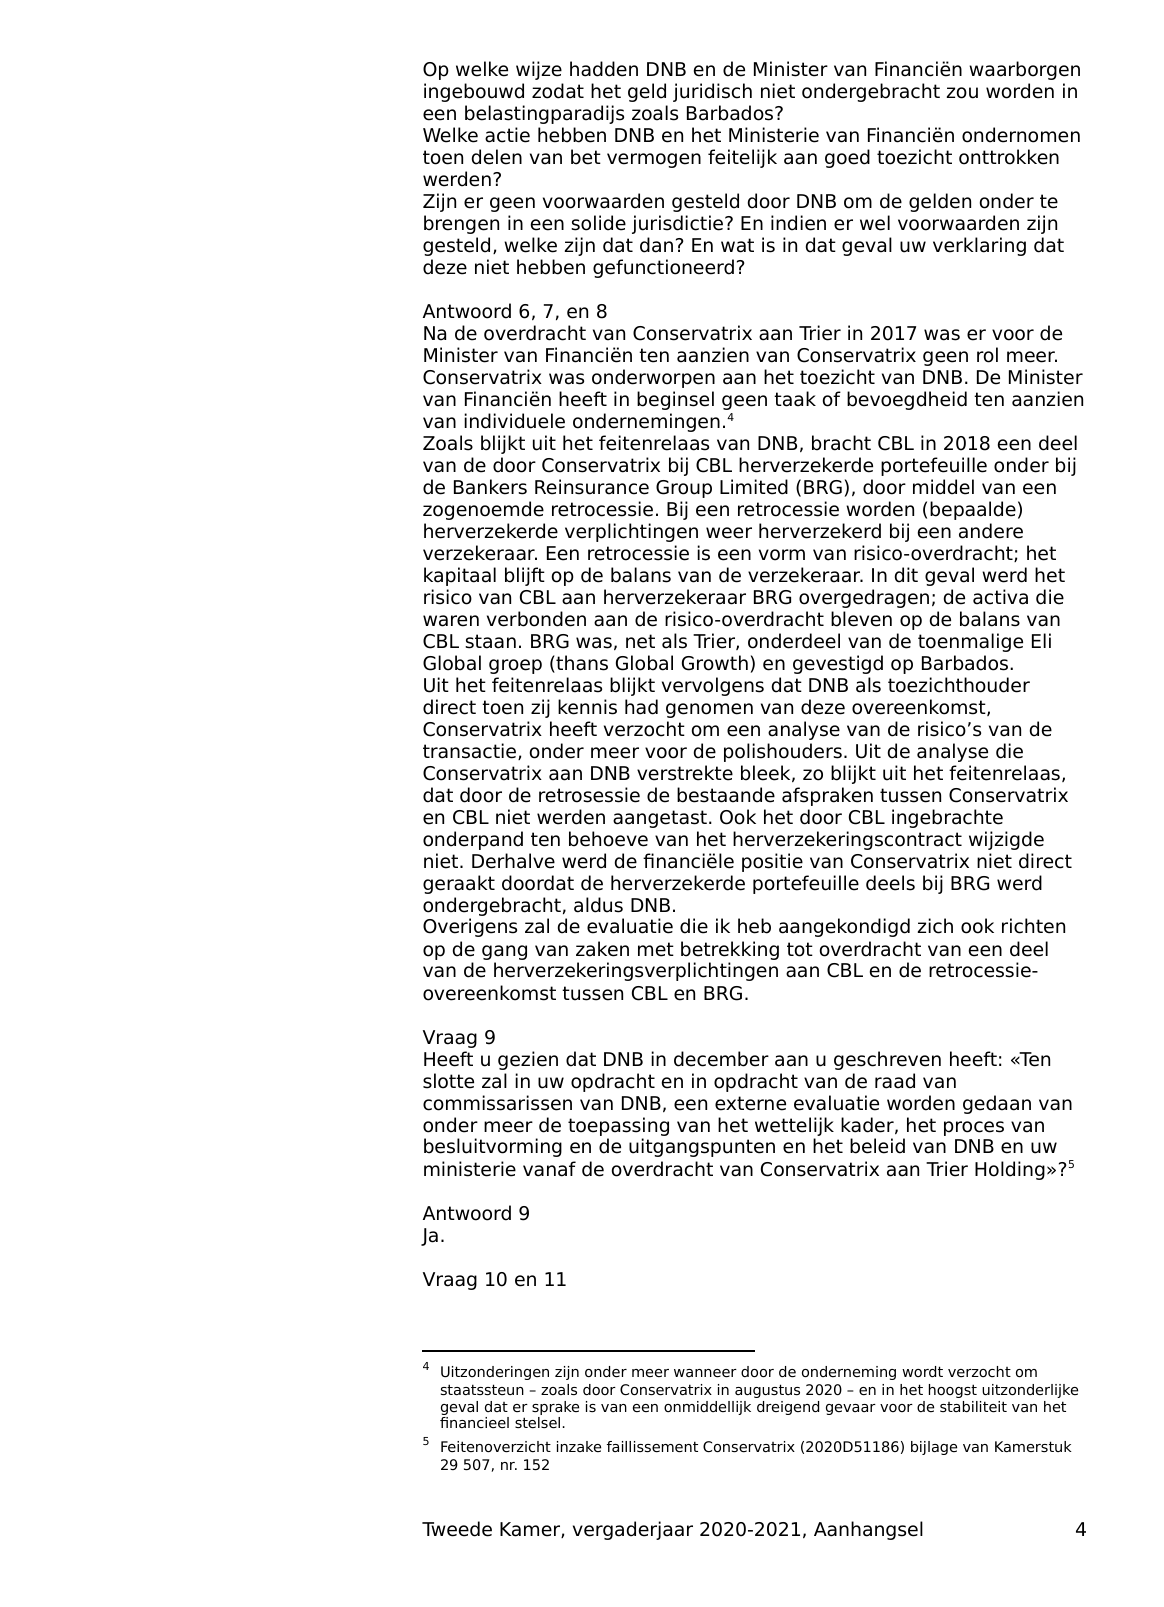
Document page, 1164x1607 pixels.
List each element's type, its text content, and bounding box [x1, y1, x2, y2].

text Antwoord 9 [422, 1203, 1087, 1224]
text Na de overdracht van Conservatrix aan Trier in 2017 was er voor de Minister van Financiën ten aanzien van Conservatrix geen rol meer. Conservatrix was onderworpen aan het toezicht van DNB. De Minister van Financiën heeft in beginsel geen taak of bevoegdheid ten aanzien van individuele ondernemingen. [422, 323, 1087, 433]
text Vraag 10 en 11 [422, 1269, 1087, 1291]
text Overigens zal de evaluatie die ik heb aangekondigd zich ook richten op de gang van zaken met betrekking tot overdracht van een deel van de herverzekeringsverplichtingen aan CBL en de retrocessie-overeenkomst tussen CBL en BRG. [422, 916, 1087, 1004]
text Welke actie hebben DNB en het Ministerie van Financiën ondernomen toen delen van bet vermogen feitelijk aan goed toezicht onttrokken werden? [422, 125, 1087, 191]
text Ja. [422, 1224, 1087, 1247]
text Heeft u gezien dat DNB in december aan u geschreven heeft: «Ten slotte zal in uw opdracht en in opdracht van de raad van commissarissen van DNB, een externe evaluatie worden gedaan van onder meer de toepassing van het wettelijk kader, het proces van besluitvorming en de uitgangspunten en het beleid van DNB en uw ministerie vanaf de overdracht van Conservatrix aan Trier Holding»? [422, 1048, 1087, 1180]
text Feitenoverzicht inzake faillissement Conservatrix (2020D51186) bijlage van Kamerstuk 29 507, nr. 152 [422, 1435, 1087, 1474]
text Vraag 9 [422, 1027, 1087, 1048]
text Zoals blijkt uit het feitenrelaas van DNB, bracht CBL in 2018 een deel van de door Conservatrix bij CBL herverzekerde portefeuille onder bij de Bankers Reinsurance Group Limited (BRG), door middel van een zogenoemde retrocessie. Bij een retrocessie worden (bepaalde) herverzekerde verplichtingen weer herverzekerd bij een andere verzekeraar. Een retrocessie is een vorm van risico-overdracht; het kapitaal blijft op de balans van de verzekeraar. In dit geval werd het risico van CBL aan herverzekeraar BRG overgedragen; de activa die waren verbonden aan de risico-overdracht bleven op de balans van CBL staan. BRG was, net als Trier, onderdeel van de toenmalige Eli Global groep (thans Global Growth) en gevestigd op Barbados. [422, 433, 1087, 675]
text Antwoord 6, 7, en 8 [422, 301, 1087, 323]
text Zijn er geen voorwaarden gesteld door DNB om de gelden onder te brengen in een solide jurisdictie? En indien er wel voorwaarden zijn gesteld, welke zijn dat dan? En wat is in dat geval uw verklaring dat deze niet hebben gefunctioneerd? [422, 191, 1087, 279]
text Uitzonderingen zijn onder meer wanneer door de onderneming wordt verzocht om staatssteun – zoals door Conservatrix in augustus 2020 – en in het hoogst uitzonderlijke geval dat er sprake is van een onmiddellijk dreigend gevaar voor de stabiliteit van het financieel stelsel. [422, 1360, 1087, 1432]
text Uit het feitenrelaas blijkt vervolgens dat DNB als toezichthouder direct toen zij kennis had genomen van deze overeenkomst, Conservatrix heeft verzocht om een analyse van de risico’s van de transactie, onder meer voor de polishouders. Uit de analyse die Conservatrix aan DNB verstrekte bleek, zo blijkt uit het feitenrelaas, dat door de retrosessie de bestaande afspraken tussen Conservatrix en CBL niet werden aangetast. Ook het door CBL ingebrachte onderpand ten behoeve van het herverzekeringscontract wijzigde niet. Derhalve werd de financiële positie van Conservatrix niet direct geraakt doordat de herverzekerde portefeuille deels bij BRG werd ondergebracht, aldus DNB. [422, 675, 1087, 916]
text Op welke wijze hadden DNB en de Minister van Financiën waarborgen ingebouwd zodat het geld juridisch niet ondergebracht zou worden in een belastingparadijs zoals Barbados? [422, 59, 1087, 125]
